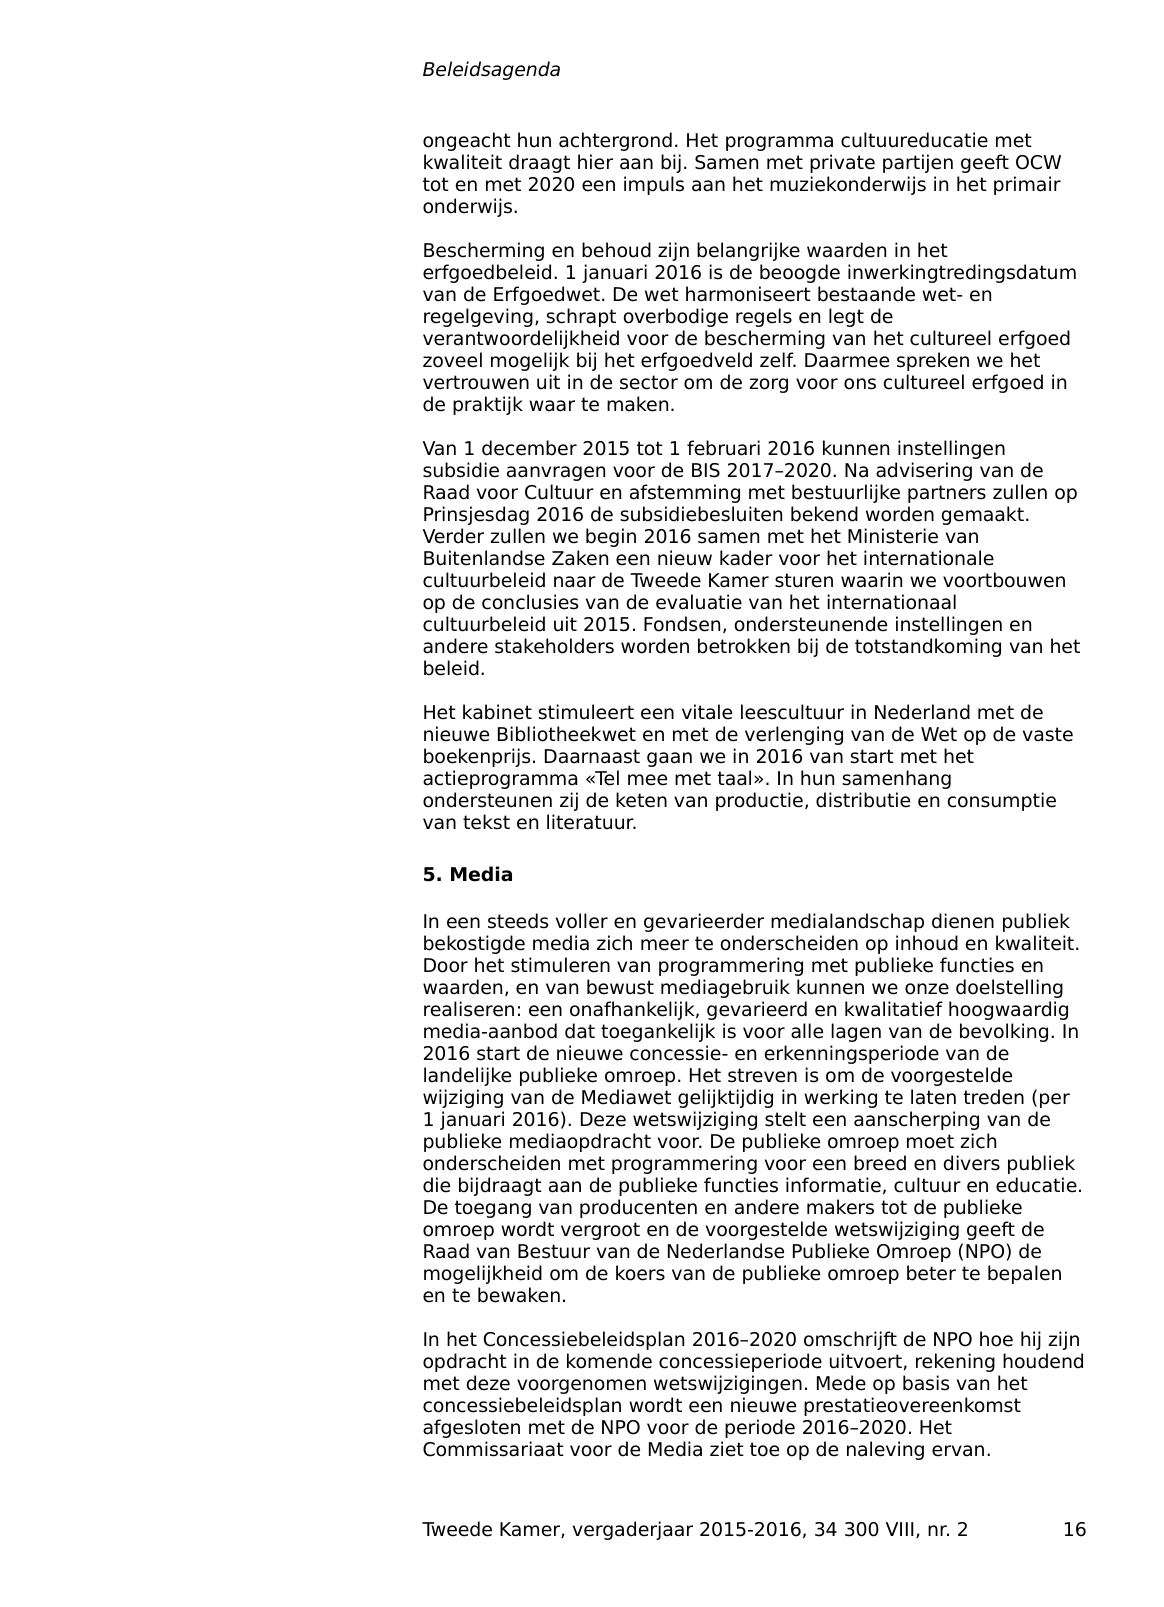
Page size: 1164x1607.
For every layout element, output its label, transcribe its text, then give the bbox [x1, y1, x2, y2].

text Het kabinet stimuleert een vitale leescultuur in Nederland met de nieuwe Bibliotheekwet en met de verlenging van de Wet op de vaste boekenprijs. Daarnaast gaan we in 2016 van start met het actieprogramma «Tel mee met taal». In hun samenhang ondersteunen zij de keten van productie, distributie en consumptie van tekst en literatuur. [422, 702, 1087, 834]
text In een steeds voller en gevarieerder medialandschap dienen publiek bekostigde media zich meer te onderscheiden op inhoud en kwaliteit. Door het stimuleren van programmering met publieke functies en waarden, en van bewust mediagebruik kunnen we onze doelstelling realiseren: een onafhankelijk, gevarieerd en kwalitatief hoogwaardig media-aanbod dat toegankelijk is voor alle lagen van de bevolking. In 2016 start de nieuwe concessie- en erkenningsperiode van de landelijke publieke omroep. Het streven is om de voorgestelde wijziging van de Mediawet gelijktijdig in werking te laten treden (per 1 januari 2016). Deze wetswijziging stelt een aanscherping van de publieke mediaopdracht voor. De publieke omroep moet zich onderscheiden met programmering voor een breed en divers publiek die bijdraagt aan de publieke functies informatie, cultuur en educatie. De toegang van producenten en andere makers tot de publieke omroep wordt vergroot en de voorgestelde wetswijziging geeft de Raad van Bestuur van de Nederlandse Publieke Omroep (NPO) de mogelijkheid om de koers van de publieke omroep beter te bepalen en te bewaken. [422, 911, 1087, 1306]
text Bescherming en behoud zijn belangrijke waarden in het erfgoedbeleid. 1 januari 2016 is de beoogde inwerkingtredingsdatum van de Erfgoedwet. De wet harmoniseert bestaande wet- en regelgeving, schrapt overbodige regels en legt de verantwoordelijkheid voor de bescherming van het cultureel erfgoed zoveel mogelijk bij het erfgoedveld zelf. Daarmee spreken we het vertrouwen uit in de sector om de zorg voor ons cultureel erfgoed in de praktijk waar te maken. [422, 240, 1087, 416]
text ongeacht hun achtergrond. Het programma cultuureducatie met kwaliteit draagt hier aan bij. Samen met private partijen geeft OCW tot en met 2020 een impuls aan het muziekonderwijs in het primair onderwijs. [422, 130, 1087, 218]
text In het Concessiebeleidsplan 2016–2020 omschrijft de NPO hoe hij zijn opdracht in de komende concessieperiode uitvoert, rekening houdend met deze voorgenomen wetswijzigingen. Mede op basis van het concessiebeleidsplan wordt een nieuwe prestatieovereenkomst afgesloten met de NPO voor de periode 2016–2020. Het Commissariaat voor de Media ziet toe op de naleving ervan. [422, 1329, 1087, 1461]
text Van 1 december 2015 tot 1 februari 2016 kunnen instellingen subsidie aanvragen voor de BIS 2017–2020. Na advisering van de Raad voor Cultuur en afstemming met bestuurlijke partners zullen op Prinsjesdag 2016 de subsidiebesluiten bekend worden gemaakt. Verder zullen we begin 2016 samen met het Ministerie van Buitenlandse Zaken een nieuw kader voor het internationale cultuurbeleid naar de Tweede Kamer sturen waarin we voortbouwen op de conclusies van de evaluatie van het internationaal cultuurbeleid uit 2015. Fondsen, ondersteunende instellingen en andere stakeholders worden betrokken bij de totstandkoming van het beleid. [422, 438, 1087, 680]
subtitle 5. Media [422, 864, 1087, 886]
